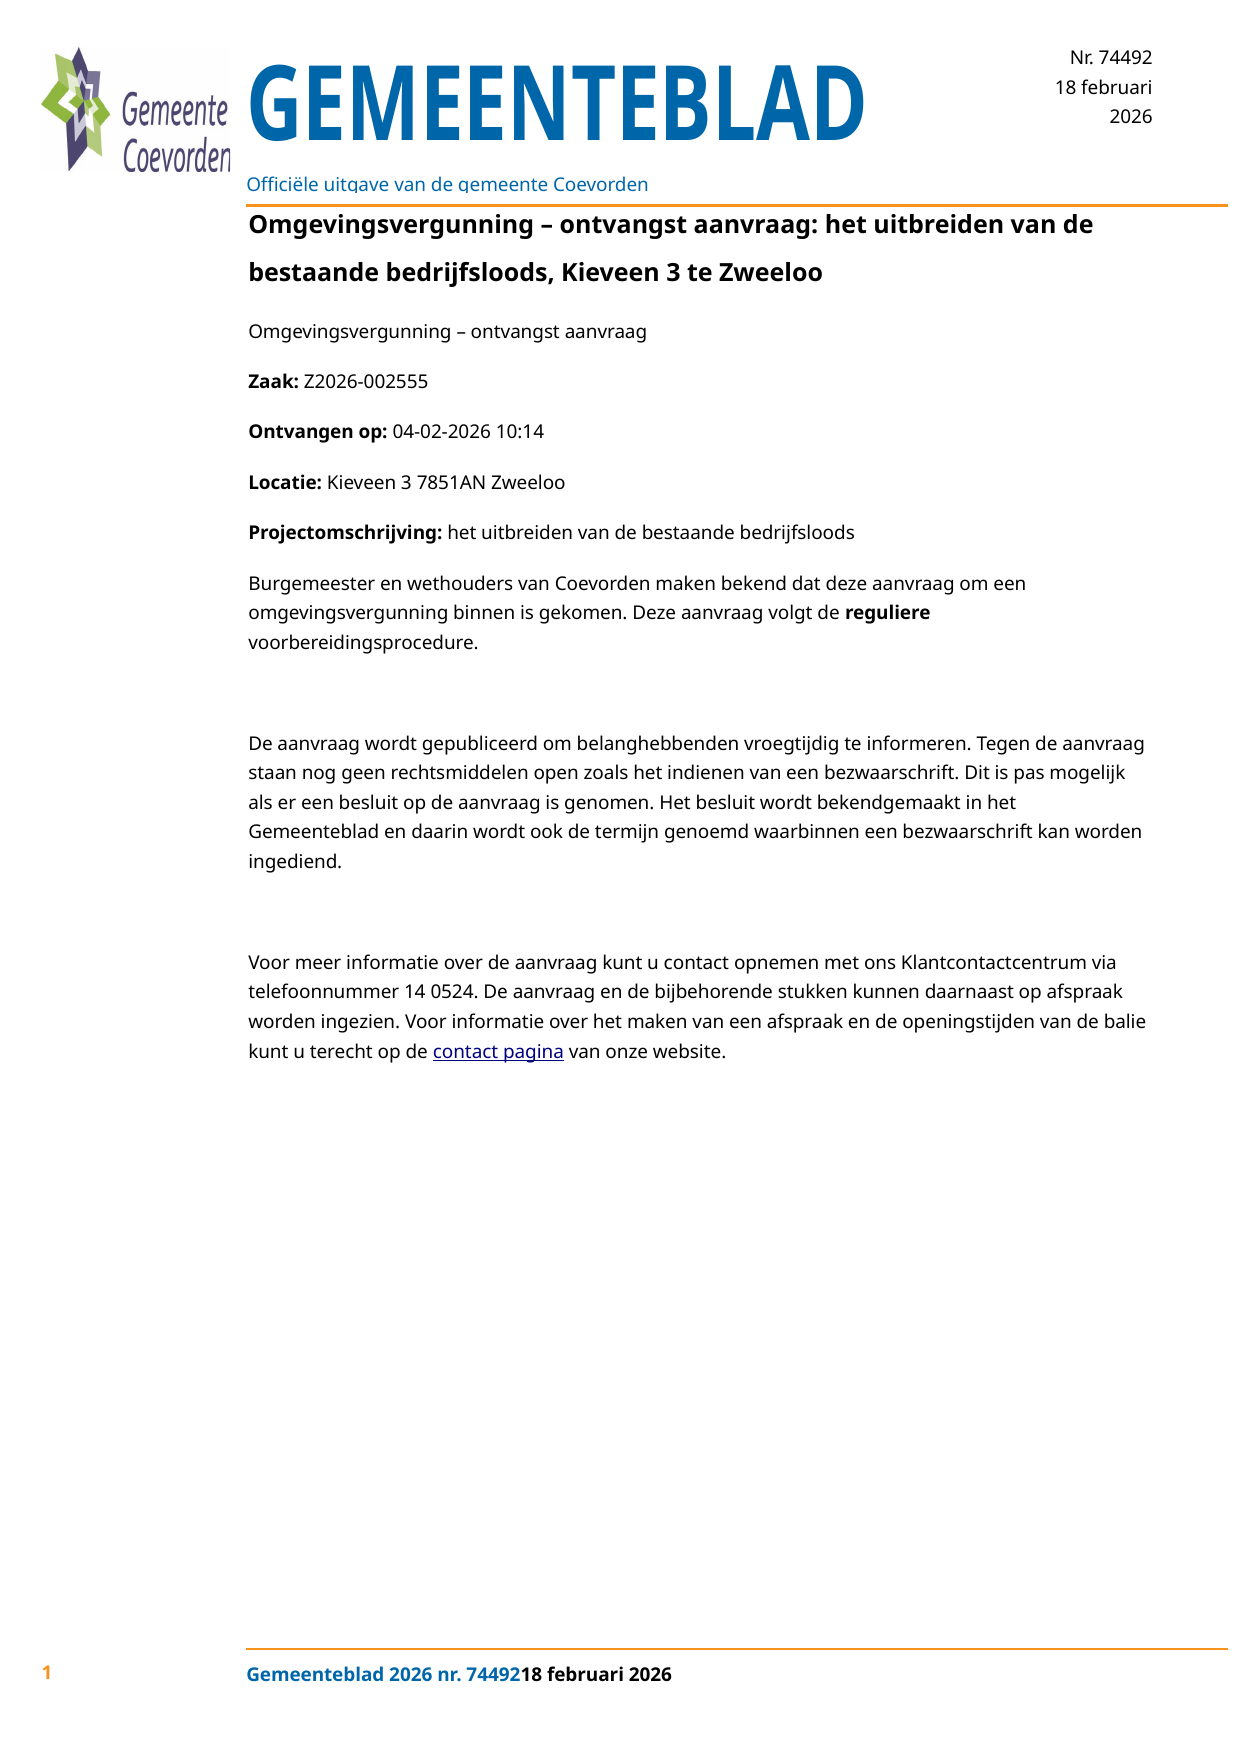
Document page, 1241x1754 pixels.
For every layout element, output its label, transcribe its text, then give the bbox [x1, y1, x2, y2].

text Locatie: Kieveen 3 7851AN Zweeloo [248, 469, 1152, 495]
text Zaak: Z2026-002555 [248, 368, 1152, 394]
text De aanvraag wordt gepubliceerd om belanghebbenden vroegtijdig te informeren. Tegen de aanvraag staan nog geen rechtsmiddelen open zoals het indienen van een bezwaarschrift. Dit is pas mogelijk als er een besluit op de aanvraag is genomen. Het besluit wordt bekendgemaakt in het Gemeenteblad en daarin wordt ook de termijn genoemd waarbinnen een bezwaarschrift kan worden ingediend. [248, 730, 1152, 874]
picture [41, 47, 231, 172]
text Projectomschrijving: het uitbreiden van de bestaande bedrijfsloods [248, 519, 1152, 545]
text Ontvangen op: 04-02-2026 10:14 [248, 419, 1152, 444]
text Omgevingsvergunning – ontvangst aanvraag [248, 318, 1152, 344]
text Burgemeester en wethouders van Coevorden maken bekend dat deze aanvraag om een omgevingsvergunning binnen is gekomen. Deze aanvraag volgt de reguliere voorbereidingsprocedure. [248, 570, 1152, 655]
text Omgevingsvergunning – ontvangst aanvraag: het uitbreiden van de bestaande bedrijfsloods, Kieveen 3 te Zweeloo [248, 207, 1152, 288]
text Voor meer informatie over de aanvraag kunt u contact opnemen met ons Klantcontactcentrum via telefoonnummer 14 0524. De aanvraag en de bijbehorende stukken kunnen daarnaast op afspraak worden ingezien. Voor informatie over het maken van een afspraak en de openingstijden van de balie kunt u terecht op de contact pagina van onze website. [248, 949, 1152, 1064]
